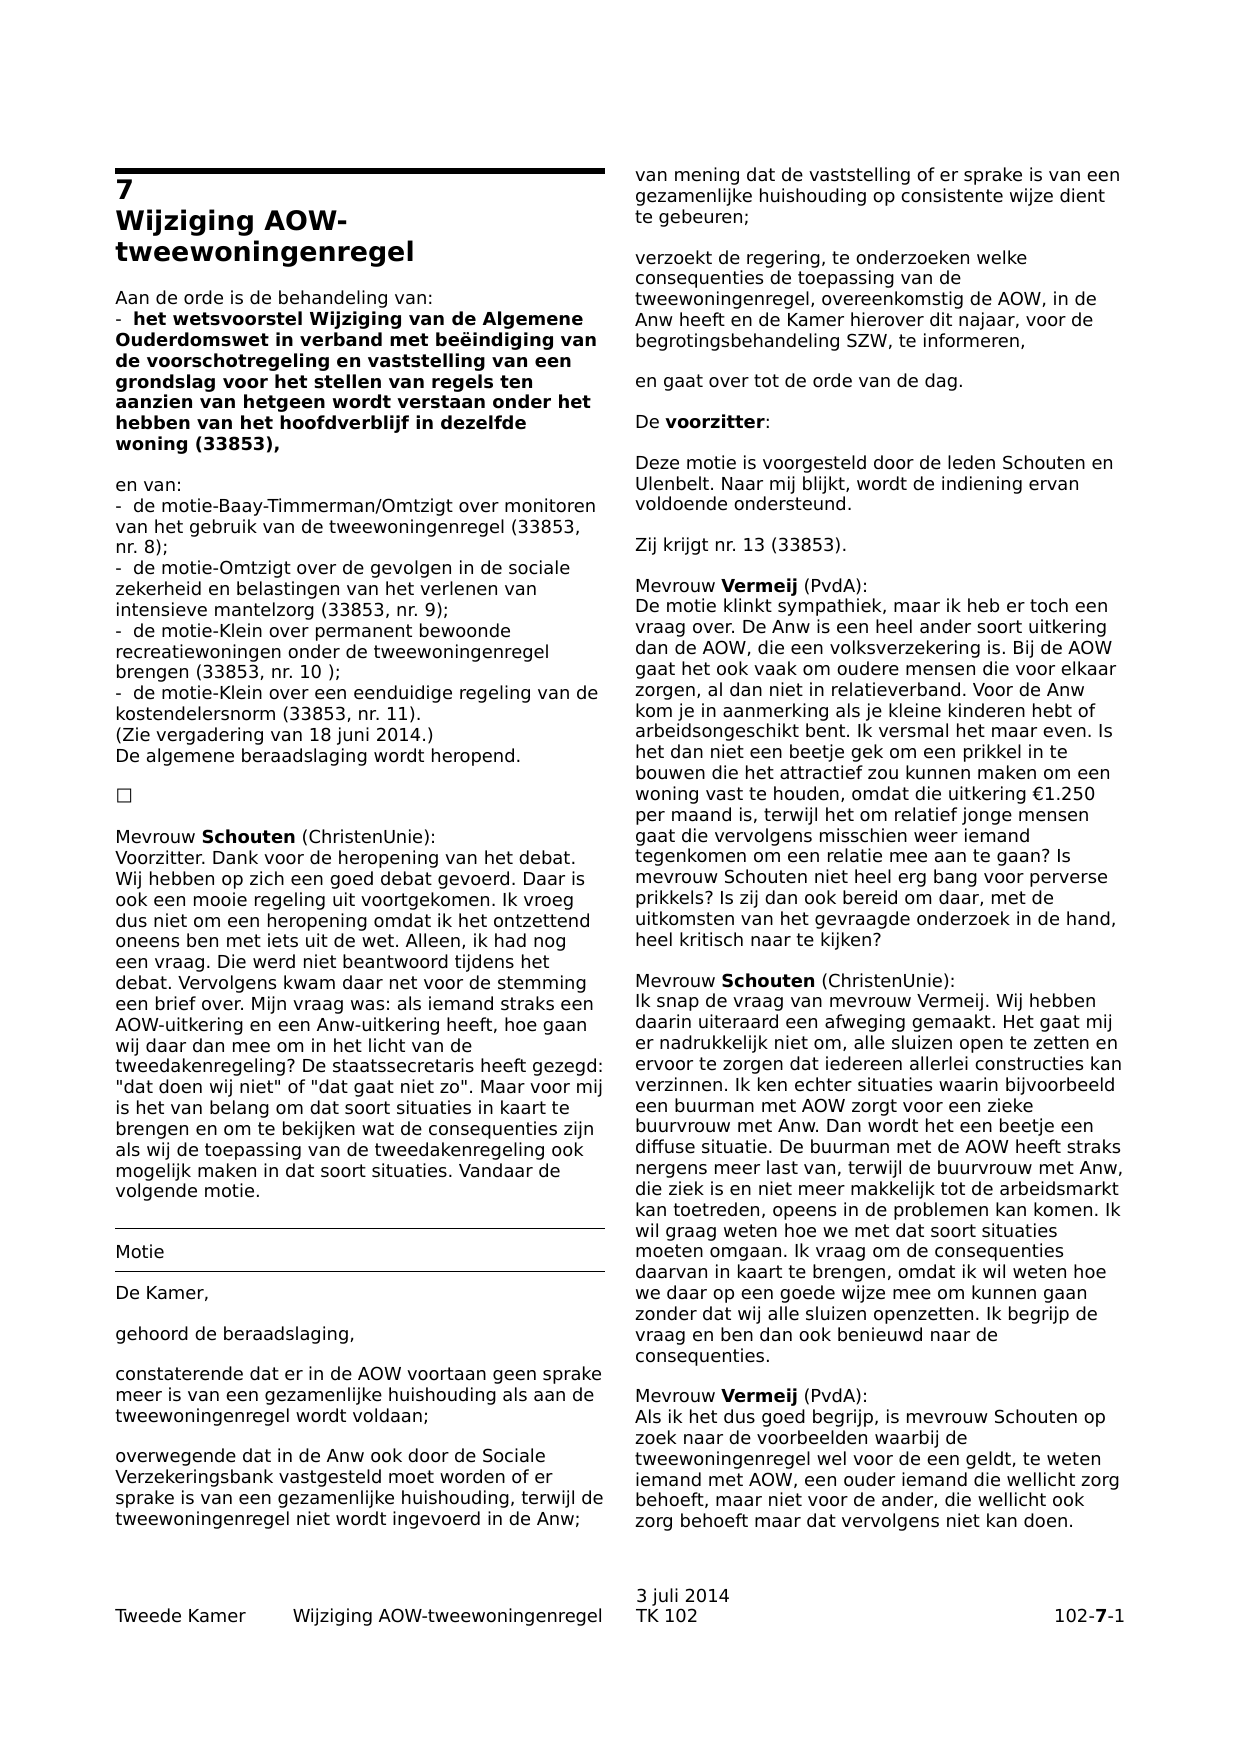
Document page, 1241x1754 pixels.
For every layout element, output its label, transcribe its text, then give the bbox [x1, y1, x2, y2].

list de motie-Baay-Timmerman/Omtzigt over monitoren van het gebruik van de tweewoningenregel (33853, nr. 8); [115, 496, 605, 558]
list de motie-Klein over een eenduidige regeling van de kostendelersnorm (33853, nr. 11). [115, 683, 605, 725]
text De motie klinkt sympathiek, maar ik heb er toch een vraag over. De Anw is een heel ander soort uitkering dan de AOW, die een volksverzekering is. Bij de AOW gaat het ook vaak om oudere mensen die voor elkaar zorgen, al dan niet in relatieverband. Voor de Anw kom je in aanmerking als je kleine kinderen hebt of arbeidsongeschikt bent. Ik versmal het maar even. Is het dan niet een beetje gek om een prikkel in te bouwen die het attractief zou kunnen maken om een woning vast te houden, omdat die uitkering €1.250 per maand is, terwijl het om relatief jonge mensen gaat die vervolgens misschien weer iemand tegenkomen om een relatie mee aan te gaan? Is mevrouw Schouten niet heel erg bang voor perverse prikkels? Is zij dan ook bereid om daar, met de uitkomsten van het gevraagde onderzoek in de hand, heel kritisch naar te kijken? [635, 596, 1125, 950]
text Zij krijgt nr. 13 (33853). [635, 535, 1125, 556]
text Mevrouw Schouten (ChristenUnie): [115, 827, 605, 848]
text De Kamer, [115, 1283, 605, 1303]
title 7 Wijziging AOW-tweewoningenregel [115, 174, 605, 268]
text Mevrouw Vermeij (PvdA): [635, 576, 1125, 596]
text De algemene beraadslaging wordt heropend. [115, 746, 605, 766]
text overwegende dat in de Anw ook door de Sociale Verzekeringsbank vastgesteld moet worden of er sprake is van een gezamenlijke huishouding, terwijl de tweewoningenregel niet wordt ingevoerd in de Anw; [115, 1446, 605, 1529]
text ⬜ [115, 786, 605, 807]
text Als ik het dus goed begrijp, is mevrouw Schouten op zoek naar de voorbeelden waarbij de tweewoningenregel wel voor de een geldt, te weten iemand met AOW, een ouder iemand die wellicht zorg behoeft, maar niet voor de ander, die wellicht ook zorg behoeft maar dat vervolgens niet kan doen. [635, 1407, 1125, 1532]
text en van: [115, 475, 605, 496]
text verzoekt de regering, te onderzoeken welke consequenties de toepassing van de tweewoningenregel, overeenkomstig de AOW, in de Anw heeft en de Kamer hierover dit najaar, voor de begrotingsbehandeling SZW, te informeren, [635, 247, 1125, 351]
text Mevrouw Vermeij (PvdA): [635, 1386, 1125, 1407]
text Aan de orde is de behandeling van: [115, 288, 605, 309]
list de motie-Omtzigt over de gevolgen in de sociale zekerheid en belastingen van het verlenen van intensieve mantelzorg (33853, nr. 9); [115, 558, 605, 621]
text (Zie vergadering van 18 juni 2014.) [115, 725, 605, 746]
list het wetsvoorstel Wijziging van de Algemene Ouderdomswet in verband met beëindiging van de voorschotregeling en vaststelling van een grondslag voor het stellen van regels ten aanzien van hetgeen wordt verstaan onder het hebben van het hoofdverblijf in dezelfde woning (33853), [115, 309, 605, 455]
text en gaat over tot de orde van de dag. [635, 371, 1125, 392]
text Ik snap de vraag van mevrouw Vermeij. Wij hebben daarin uiteraard een afweging gemaakt. Het gaat mij er nadrukkelijk niet om, alle sluizen open te zetten en ervoor te zorgen dat iedereen allerlei constructies kan verzinnen. Ik ken echter situaties waarin bijvoorbeeld een buurman met AOW zorgt voor een zieke buurvrouw met Anw. Dan wordt het een beetje een diffuse situatie. De buurman met de AOW heeft straks nergens meer last van, terwijl de buurvrouw met Anw, die ziek is en niet meer makkelijk tot de arbeidsmarkt kan toetreden, opeens in de problemen kan komen. Ik wil graag weten hoe we met dat soort situaties moeten omgaan. Ik vraag om de consequenties daarvan in kaart te brengen, omdat ik wil weten hoe we daar op een goede wijze mee om kunnen gaan zonder dat wij alle sluizen openzetten. Ik begrijp de vraag en ben dan ook benieuwd naar de consequenties. [635, 991, 1125, 1366]
text van mening dat de vaststelling of er sprake is van een gezamenlijke huishouding op consistente wijze dient te gebeuren; [635, 165, 1125, 227]
text Voorzitter. Dank voor de heropening van het debat. Wij hebben op zich een goed debat gevoerd. Daar is ook een mooie regeling uit voortgekomen. Ik vroeg dus niet om een heropening omdat ik het ontzettend oneens ben met iets uit de wet. Alleen, ik had nog een vraag. Die werd niet beantwoord tijdens het debat. Vervolgens kwam daar net voor de stemming een brief over. Mijn vraag was: als iemand straks een AOW-uitkering en een Anw-uitkering heeft, hoe gaan wij daar dan mee om in het licht van de tweedakenregeling? De staatssecretaris heeft gezegd: "dat doen wij niet" of "dat gaat niet zo". Maar voor mij is het van belang om dat soort situaties in kaart te brengen en om te bekijken wat de consequenties zijn als wij de toepassing van de tweedakenregeling ook mogelijk maken in dat soort situaties. Vandaar de volgende motie. [115, 848, 605, 1202]
text De voorzitter: [635, 412, 1125, 433]
text constaterende dat er in de AOW voortaan geen sprake meer is van een gezamenlijke huishouding als aan de tweewoningenregel wordt voldaan; [115, 1364, 605, 1426]
list de motie-Klein over permanent bewoonde recreatiewoningen onder de tweewoningenregel brengen (33853, nr. 10 ); [115, 621, 605, 683]
text gehoord de beraadslaging, [115, 1323, 605, 1344]
text Motie [115, 1242, 605, 1263]
text Deze motie is voorgesteld door de leden Schouten en Ulenbelt. Naar mij blijkt, wordt de indiening ervan voldoende ondersteund. [635, 453, 1125, 515]
text Mevrouw Schouten (ChristenUnie): [635, 970, 1125, 991]
